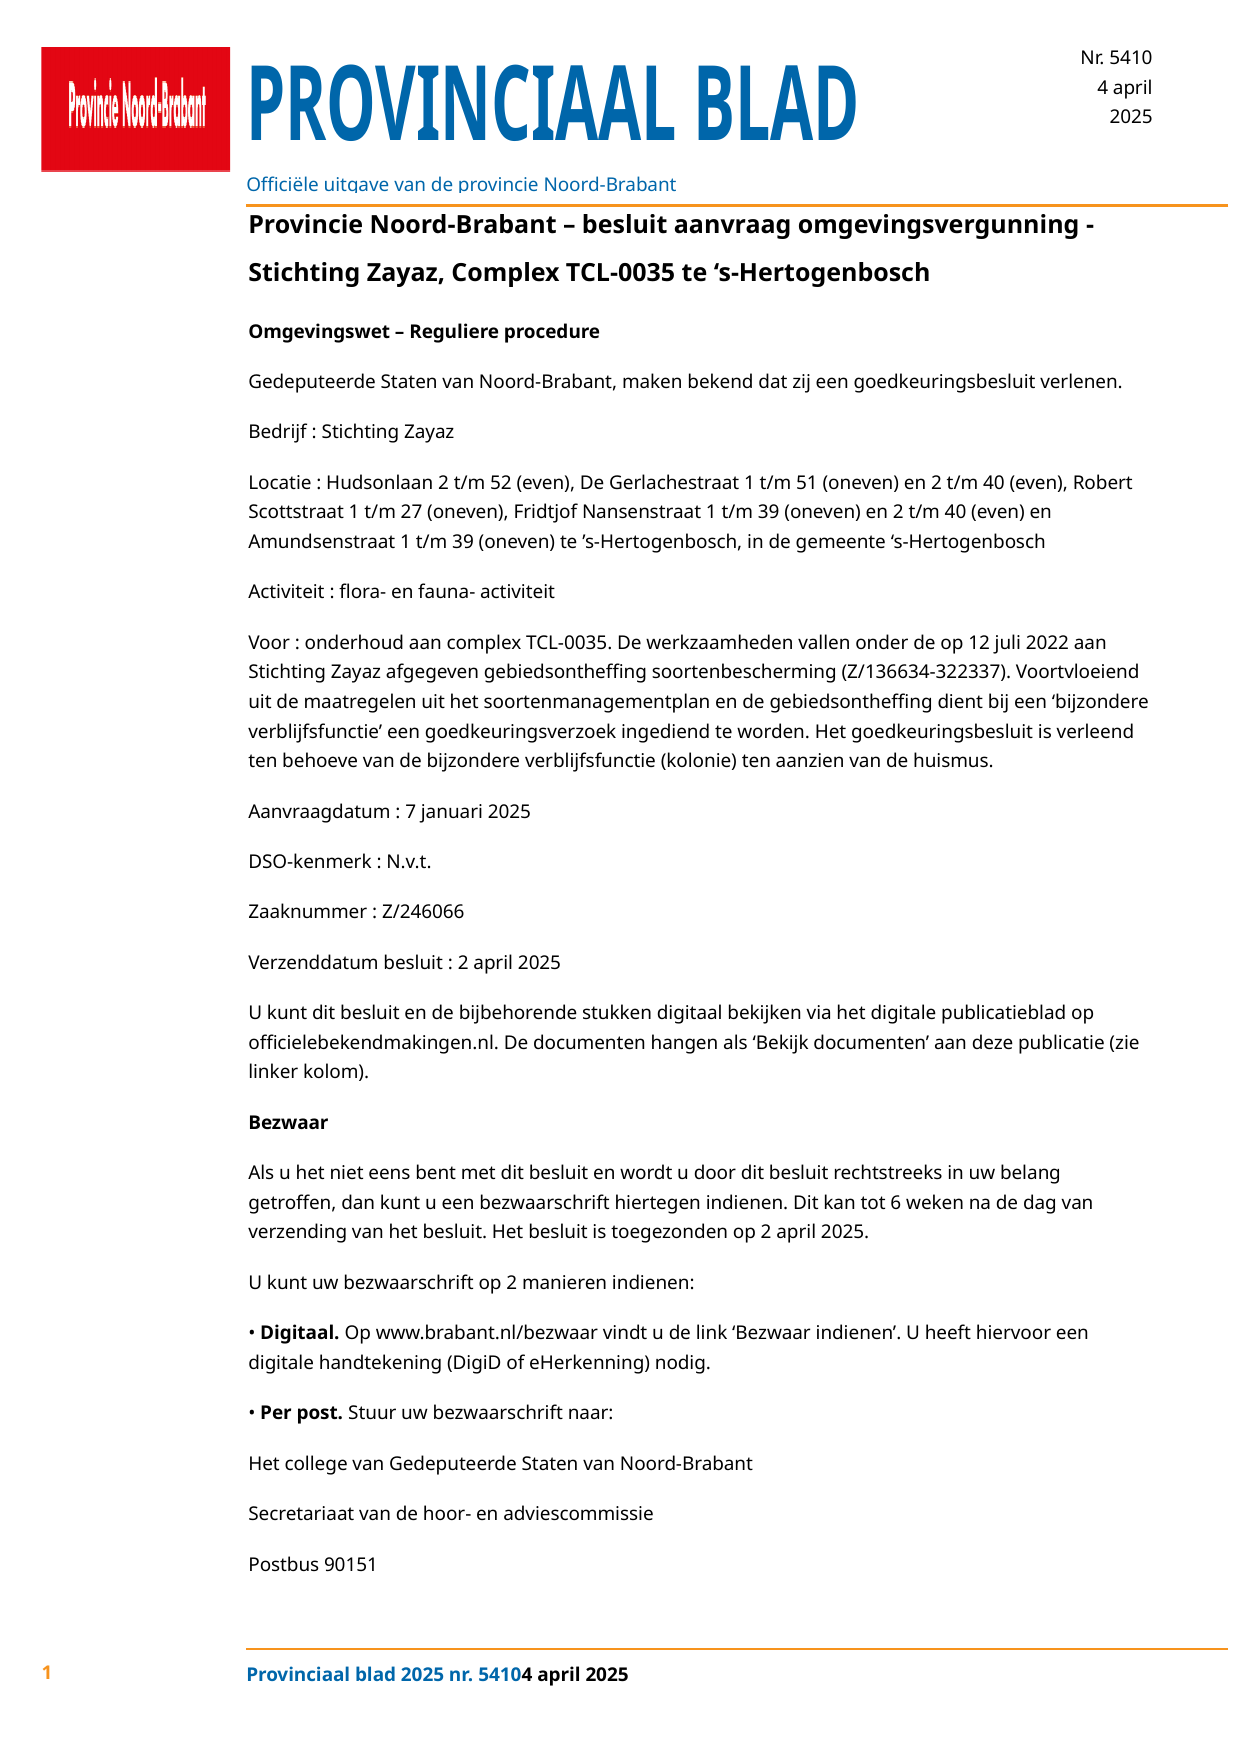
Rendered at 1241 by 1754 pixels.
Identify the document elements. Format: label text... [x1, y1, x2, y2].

text Verzenddatum besluit : 2 april 2025 [248, 949, 1152, 975]
text Bezwaar [248, 1109, 1152, 1135]
text Bedrijf : Stichting Zayaz [248, 419, 1152, 444]
text U kunt dit besluit en de bijbehorende stukken digitaal bekijken via het digitale publicatieblad op officielebekendmakingen.nl. De documenten hangen als ‘Bekijk documenten’ aan deze publicatie (zie linker kolom). [248, 999, 1152, 1084]
text Provincie Noord-Brabant – besluit aanvraag omgevingsvergunning - Stichting Zayaz, Complex TCL-0035 te ‘s-Hertogenbosch [248, 207, 1152, 288]
text Omgevingswet – Reguliere procedure [248, 318, 1152, 344]
text DSO-kenmerk : N.v.t. [248, 848, 1152, 874]
text Activiteit : flora- en fauna- activiteit [248, 579, 1152, 604]
picture [41, 47, 231, 172]
text • Digitaal. Op www.brabant.nl/bezwaar vindt u de link ‘Bezwaar indienen’. U heeft hiervoor een digitale handtekening (DigiD of eHerkenning) nodig. [248, 1319, 1152, 1375]
text Secretariaat van de hoor- en adviescommissie [248, 1500, 1152, 1526]
text Zaaknummer : Z/246066 [248, 899, 1152, 924]
text Postbus 90151 [248, 1551, 1152, 1577]
text Voor : onderhoud aan complex TCL-0035. De werkzaamheden vallen onder de op 12 juli 2022 aan Stichting Zayaz afgegeven gebiedsontheffing soortenbescherming (Z/136634-322337). Voortvloeiend uit de maatregelen uit het soortenmanagementplan en de gebiedsontheffing dient bij een ‘bijzondere verblijfsfunctie’ een goedkeuringsverzoek ingediend te worden. Het goedkeuringsbesluit is verleend ten behoeve van de bijzondere verblijfsfunctie (kolonie) ten aanzien van de huismus. [248, 629, 1152, 773]
text • Per post. Stuur uw bezwaarschrift naar: [248, 1399, 1152, 1425]
text Als u het niet eens bent met dit besluit en wordt u door dit besluit rechtstreeks in uw belang getroffen, dan kunt u een bezwaarschrift hiertegen indienen. Dit kan tot 6 weken na de dag van verzending van het besluit. Het besluit is toegezonden op 2 april 2025. [248, 1159, 1152, 1244]
text Locatie : Hudsonlaan 2 t/m 52 (even), De Gerlachestraat 1 t/m 51 (oneven) en 2 t/m 40 (even), Robert Scottstraat 1 t/m 27 (oneven), Fridtjof Nansenstraat 1 t/m 39 (oneven) en 2 t/m 40 (even) en Amundsenstraat 1 t/m 39 (oneven) te ’s-Hertogenbosch, in de gemeente ‘s-Hertogenbosch [248, 469, 1152, 554]
text Aanvraagdatum : 7 januari 2025 [248, 798, 1152, 824]
text Gedeputeerde Staten van Noord-Brabant, maken bekend dat zij een goedkeuringsbesluit verlenen. [248, 368, 1152, 394]
text Het college van Gedeputeerde Staten van Noord-Brabant [248, 1450, 1152, 1476]
text U kunt uw bezwaarschrift op 2 manieren indienen: [248, 1269, 1152, 1295]
